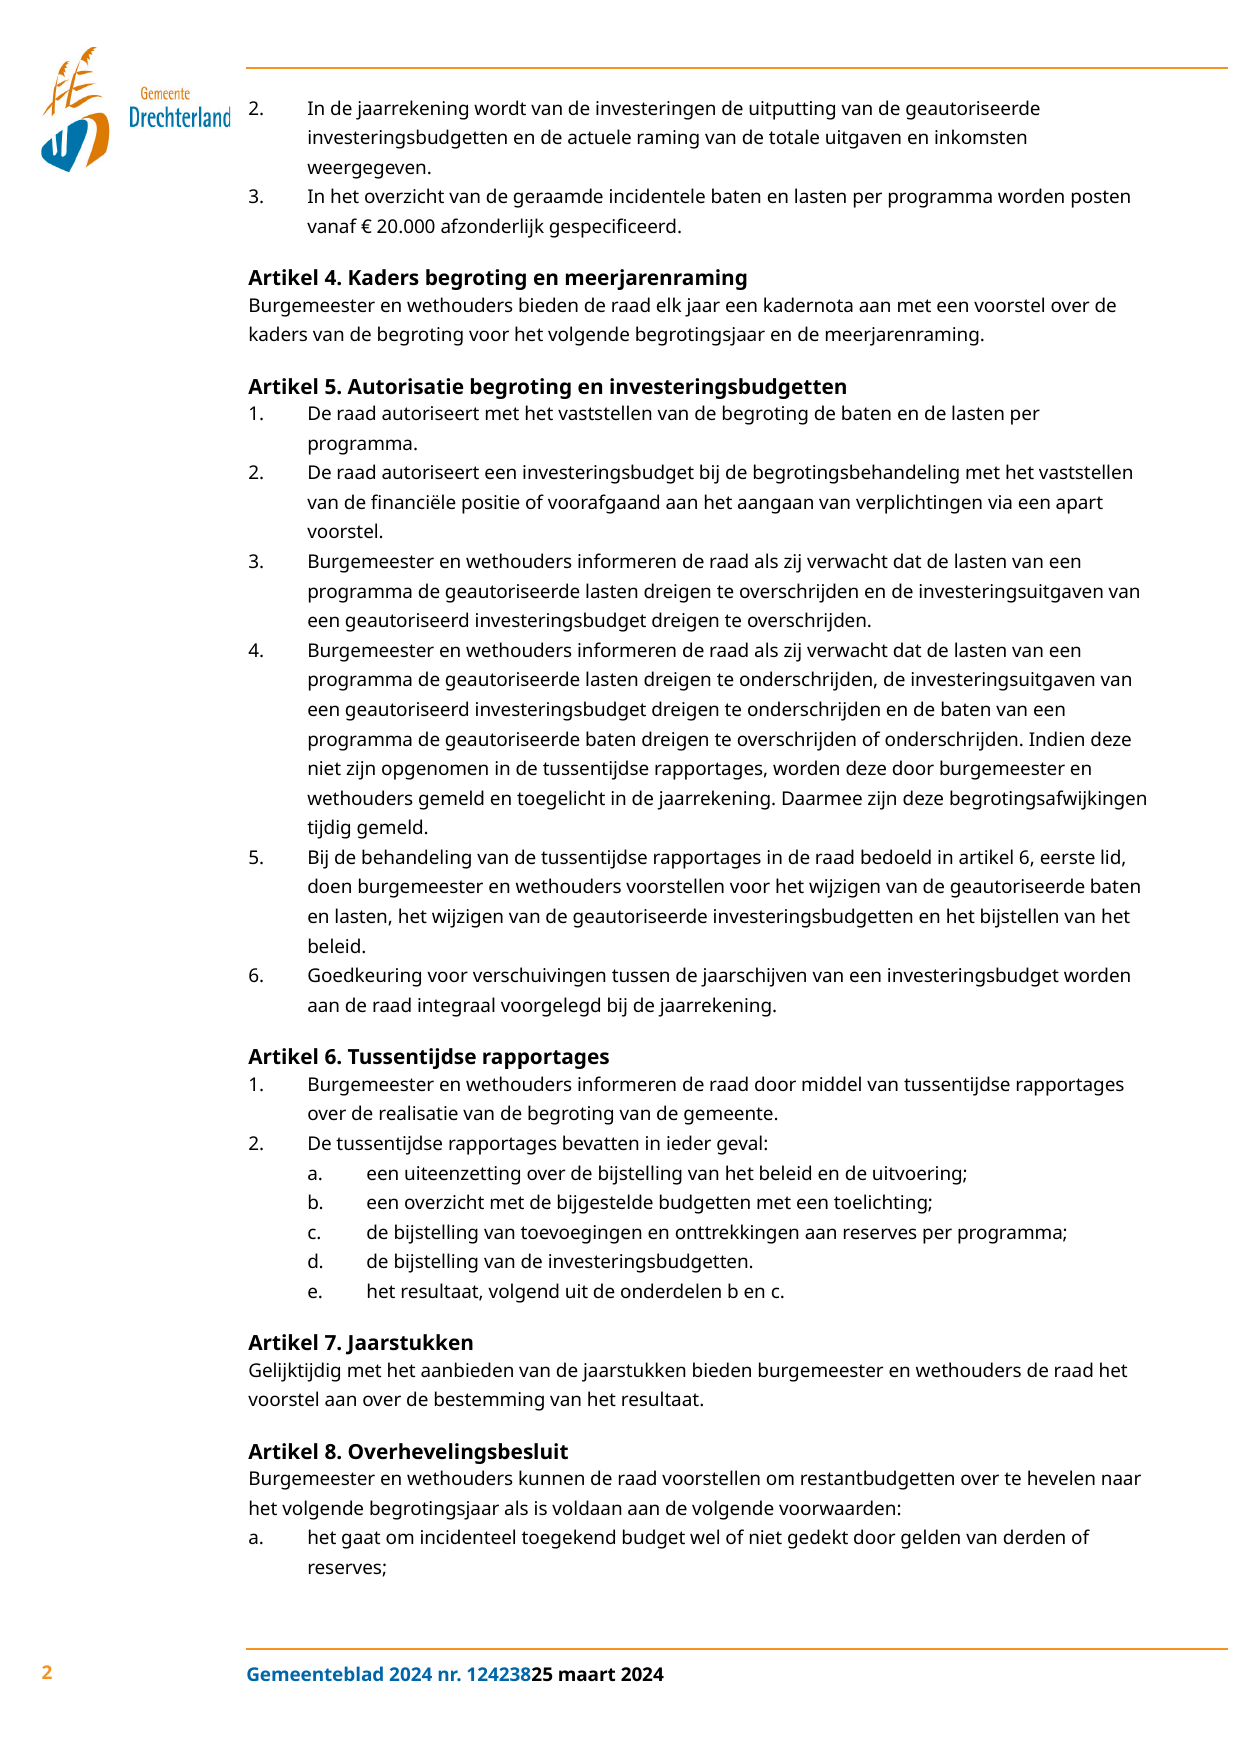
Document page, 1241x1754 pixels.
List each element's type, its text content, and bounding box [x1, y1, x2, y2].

list In de jaarrekening wordt van de investeringen de uitputting van de geautoriseerde investeringsbudgetten en de actuele raming van de totale uitgaven en inkomsten weergegeven. [248, 95, 1152, 180]
list het resultaat, volgend uit de onderdelen b en c. [307, 1278, 1152, 1304]
list Goedkeuring voor verschuivingen tussen de jaarschijven van een investeringsbudget worden aan de raad integraal voorgelegd bij de jaarrekening. [248, 962, 1152, 1018]
picture [226, 115, 231, 124]
list In het overzicht van de geraamde incidentele baten en lasten per programma worden posten vanaf € 20.000 afzonderlijk gespecificeerd. [248, 183, 1152, 239]
list Burgemeester en wethouders informeren de raad door middel van tussentijdse rapportages over de realisatie van de begroting van de gemeente. [248, 1071, 1152, 1126]
list De raad autoriseert een investeringsbudget bij de begrotingsbehandeling met het vaststellen van de financiële positie of voorafgaand aan het aangaan van verplichtingen via een apart voorstel. [248, 459, 1152, 544]
list de bijstelling van toevoegingen en onttrekkingen aan reserves per programma; [307, 1219, 1152, 1244]
text Artikel 8. Overhevelingsbesluit [248, 1437, 1152, 1465]
list het gaat om incidenteel toegekend budget wel of niet gedekt door gelden van derden of reserves; [248, 1524, 1152, 1580]
list Bij de behandeling van de tussentijdse rapportages in de raad bedoeld in artikel 6, eerste lid, doen burgemeester en wethouders voorstellen voor het wijzigen van de geautoriseerde baten en lasten, het wijzigen van de geautoriseerde investeringsbudgetten en het bijstellen van het beleid. [248, 844, 1152, 959]
text Artikel 5. Autorisatie begroting en investeringsbudgetten [248, 372, 1152, 400]
picture [41, 47, 231, 172]
list de bijstelling van de investeringsbudgetten. [307, 1248, 1152, 1274]
text Burgemeester en wethouders kunnen de raad voorstellen om restantbudgetten over te hevelen naar het volgende begrotingsjaar als is voldaan aan de volgende voorwaarden: [248, 1465, 1152, 1521]
picture [41, 158, 64, 172]
list een overzicht met de bijgestelde budgetten met een toelichting; [307, 1189, 1152, 1215]
text Artikel 7. Jaarstukken [248, 1328, 1152, 1357]
list een uiteenzetting over de bijstelling van het beleid en de uitvoering; [307, 1160, 1152, 1185]
list Burgemeester en wethouders informeren de raad als zij verwacht dat de lasten van een programma de geautoriseerde lasten dreigen te overschrijden en de investeringsuitgaven van een geautoriseerd investeringsbudget dreigen te overschrijden. [248, 548, 1152, 633]
text Gelijktijdig met het aanbieden van de jaarstukken bieden burgemeester en wethouders de raad het voorstel aan over de bestemming van het resultaat. [248, 1357, 1152, 1412]
list De raad autoriseert met het vaststellen van de begroting de baten en de lasten per programma. [248, 400, 1152, 456]
text Artikel 6. Tussentijdse rapportages [248, 1042, 1152, 1071]
list De tussentijdse rapportages bevatten in ieder geval: [248, 1130, 1152, 1156]
list Burgemeester en wethouders informeren de raad als zij verwacht dat de lasten van een programma de geautoriseerde lasten dreigen te onderschrijden, de investeringsuitgaven van een geautoriseerd investeringsbudget dreigen te onderschrijden en de baten van een programma de geautoriseerde baten dreigen te overschrijden of onderschrijden. Indien deze niet zijn opgenomen in de tussentijdse rapportages, worden deze door burgemeester en wethouders gemeld en toegelicht in de jaarrekening. Daarmee zijn deze begrotingsafwijkingen tijdig gemeld. [248, 637, 1152, 840]
text Artikel 4. Kaders begroting en meerjarenraming [248, 263, 1152, 292]
text Burgemeester en wethouders bieden de raad elk jaar een kadernota aan met een voorstel over de kaders van de begroting voor het volgende begrotingsjaar en de meerjarenraming. [248, 292, 1152, 347]
